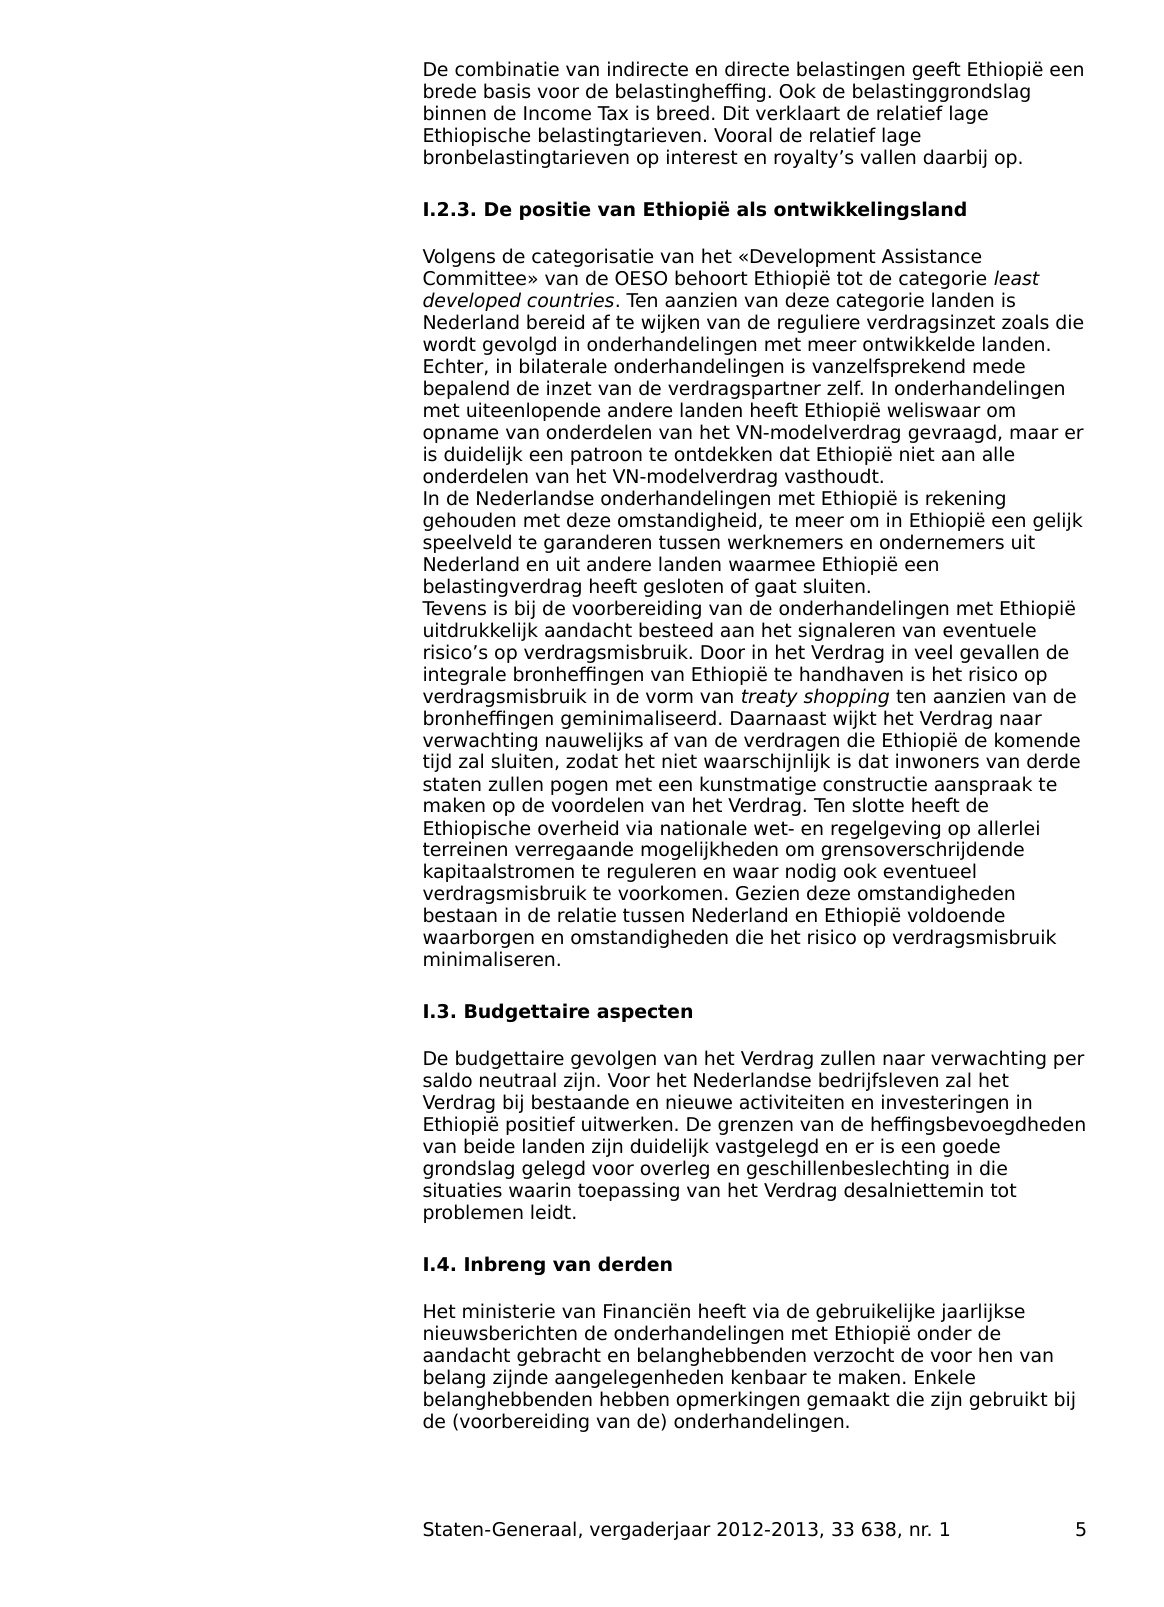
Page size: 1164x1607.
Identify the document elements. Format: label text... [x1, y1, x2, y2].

text Volgens de categorisatie van het «Development Assistance Committee» van de OESO behoort Ethiopië tot de categorie least developed countries. Ten aanzien van deze categorie landen is Nederland bereid af te wijken van de reguliere verdragsinzet zoals die wordt gevolgd in onderhandelingen met meer ontwikkelde landen. Echter, in bilaterale onderhandelingen is vanzelfsprekend mede bepalend de inzet van de verdragspartner zelf. In onderhandelingen met uiteenlopende andere landen heeft Ethiopië weliswaar om opname van onderdelen van het VN-modelverdrag gevraagd, maar er is duidelijk een patroon te ontdekken dat Ethiopië niet aan alle onderdelen van het VN-modelverdrag vasthoudt. [422, 246, 1087, 488]
text De budgettaire gevolgen van het Verdrag zullen naar verwachting per saldo neutraal zijn. Voor het Nederlandse bedrijfsleven zal het Verdrag bij bestaande en nieuwe activiteiten en investeringen in Ethiopië positief uitwerken. De grenzen van de heffingsbevoegdheden van beide landen zijn duidelijk vastgelegd en er is een goede grondslag gelegd voor overleg en geschillenbeslechting in die situaties waarin toepassing van het Verdrag desalniettemin tot problemen leidt. [422, 1048, 1087, 1224]
subtitle I.2.3. De positie van Ethiopië als ontwikkelingsland [422, 199, 1087, 221]
subtitle I.4. Inbreng van derden [422, 1254, 1087, 1276]
text De combinatie van indirecte en directe belastingen geeft Ethiopië een brede basis voor de belastingheffing. Ook de belastinggrondslag binnen de Income Tax is breed. Dit verklaart de relatief lage Ethiopische belastingtarieven. Vooral de relatief lage bronbelastingtarieven op interest en royalty’s vallen daarbij op. [422, 59, 1087, 169]
text Tevens is bij de voorbereiding van de onderhandelingen met Ethiopië uitdrukkelijk aandacht besteed aan het signaleren van eventuele risico’s op verdragsmisbruik. Door in het Verdrag in veel gevallen de integrale bronheffingen van Ethiopië te handhaven is het risico op verdragsmisbruik in de vorm van treaty shopping ten aanzien van de bronheffingen geminimaliseerd. Daarnaast wijkt het Verdrag naar verwachting nauwelijks af van de verdragen die Ethiopië de komende tijd zal sluiten, zodat het niet waarschijnlijk is dat inwoners van derde staten zullen pogen met een kunstmatige constructie aanspraak te maken op de voordelen van het Verdrag. Ten slotte heeft de Ethiopische overheid via nationale wet- en regelgeving op allerlei terreinen verregaande mogelijkheden om grensoverschrijdende kapitaalstromen te reguleren en waar nodig ook eventueel verdragsmisbruik te voorkomen. Gezien deze omstandigheden bestaan in de relatie tussen Nederland en Ethiopië voldoende waarborgen en omstandigheden die het risico op verdragsmisbruik minimaliseren. [422, 598, 1087, 971]
text Het ministerie van Financiën heeft via de gebruikelijke jaarlijkse nieuwsberichten de onderhandelingen met Ethiopië onder de aandacht gebracht en belanghebbenden verzocht de voor hen van belang zijnde aangelegenheden kenbaar te maken. Enkele belanghebbenden hebben opmerkingen gemaakt die zijn gebruikt bij de (voorbereiding van de) onderhandelingen. [422, 1301, 1087, 1433]
subtitle I.3. Budgettaire aspecten [422, 1001, 1087, 1023]
text In de Nederlandse onderhandelingen met Ethiopië is rekening gehouden met deze omstandigheid, te meer om in Ethiopië een gelijk speelveld te garanderen tussen werknemers en ondernemers uit Nederland en uit andere landen waarmee Ethiopië een belastingverdrag heeft gesloten of gaat sluiten. [422, 488, 1087, 598]
